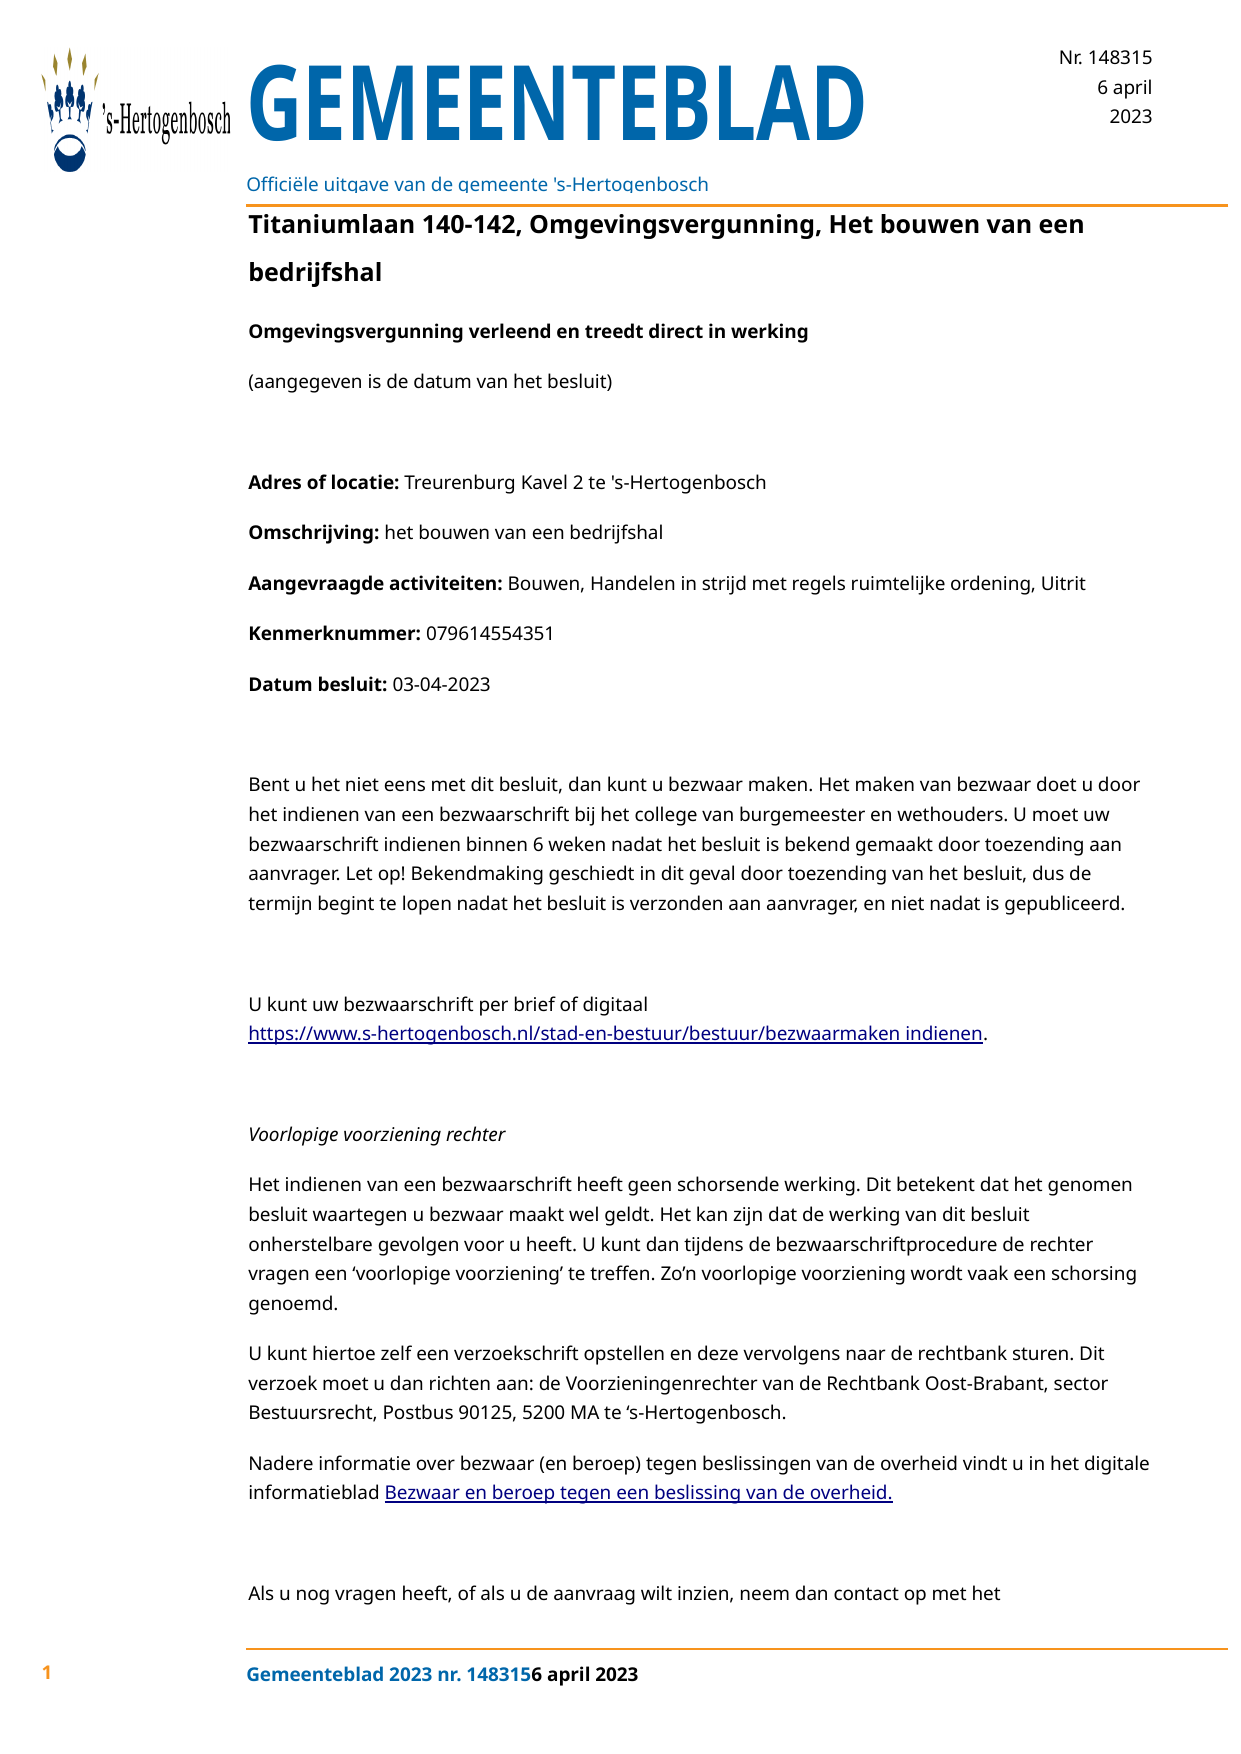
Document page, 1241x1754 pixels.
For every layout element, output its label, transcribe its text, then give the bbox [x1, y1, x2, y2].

text Het indienen van een bezwaarschrift heeft geen schorsende werking. Dit betekent dat het genomen besluit waartegen u bezwaar maakt wel geldt. Het kan zijn dat de werking van dit besluit onherstelbare gevolgen voor u heeft. U kunt dan tijdens de bezwaarschriftprocedure de rechter vragen een ‘voorlopige voorziening’ te treffen. Zo’n voorlopige voorziening wordt vaak een schorsing genoemd. [248, 1172, 1152, 1316]
text Als u nog vragen heeft, of als u de aanvraag wilt inzien, neem dan contact op met het [248, 1580, 1152, 1606]
text Kenmerknummer: 079614554351 [248, 620, 1152, 646]
text (aangegeven is de datum van het besluit) [248, 368, 1152, 394]
text Titaniumlaan 140-142, Omgevingsvergunning, Het bouwen van een bedrijfshal [248, 207, 1152, 288]
text Nadere informatie over bezwaar (en beroep) tegen beslissingen van de overheid vindt u in het digitale informatieblad Bezwaar en beroep tegen een beslissing van de overheid. [248, 1450, 1152, 1505]
text U kunt uw bezwaarschrift per brief of digitaal https://www.s-hertogenbosch.nl/stad-en-bestuur/bestuur/bezwaarmaken indienen. [248, 991, 1152, 1046]
text Datum besluit: 03-04-2023 [248, 671, 1152, 697]
text Omgevingsvergunning verleend en treedt direct in werking [248, 318, 1152, 344]
text Omschrijving: het bouwen van een bedrijfshal [248, 519, 1152, 545]
text U kunt hiertoe zelf een verzoekschrift opstellen en deze vervolgens naar de rechtbank sturen. Dit verzoek moet u dan richten aan: de Voorzieningenrechter van de Rechtbank Oost-Brabant, sector Bestuursrecht, Postbus 90125, 5200 MA te ‘s-Hertogenbosch. [248, 1340, 1152, 1425]
text Aangevraagde activiteiten: Bouwen, Handelen in strijd met regels ruimtelijke ordening, Uitrit [248, 570, 1152, 596]
text Bent u het niet eens met dit besluit, dan kunt u bezwaar maken. Het maken van bezwaar doet u door het indienen van een bezwaarschrift bij het college van burgemeester en wethouders. U moet uw bezwaarschrift indienen binnen 6 weken nadat het besluit is bekend gemaakt door toezending aan aanvrager. Let op! Bekendmaking geschiedt in dit geval door toezending van het besluit, dus de termijn begint te lopen nadat het besluit is verzonden aan aanvrager, en niet nadat is gepubliceerd. [248, 772, 1152, 916]
picture [41, 47, 231, 172]
text Adres of locatie: Treurenburg Kavel 2 te 's-Hertogenbosch [248, 469, 1152, 495]
text Voorlopige voorziening rechter [248, 1121, 1152, 1147]
